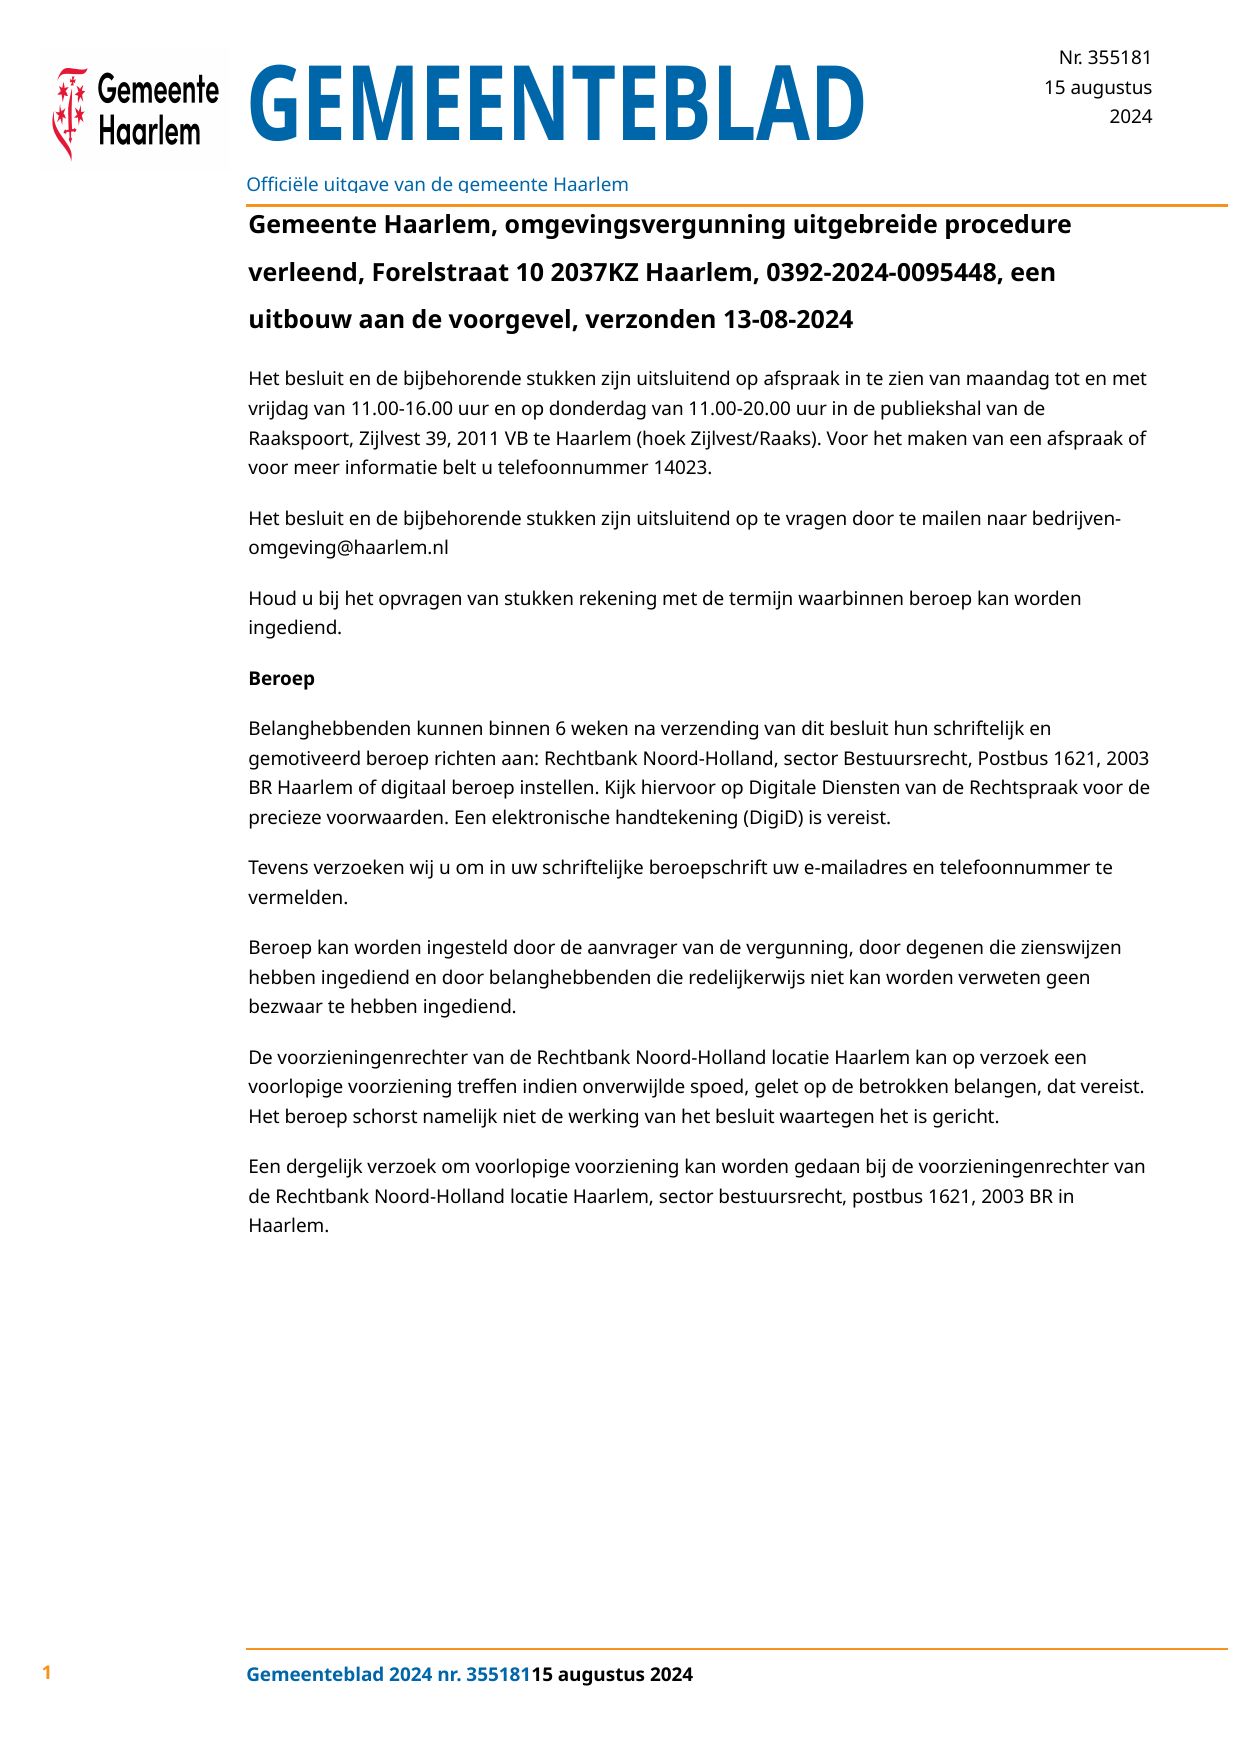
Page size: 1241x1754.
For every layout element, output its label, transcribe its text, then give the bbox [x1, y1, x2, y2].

text Belanghebbenden kunnen binnen 6 weken na verzending van dit besluit hun schriftelijk en gemotiveerd beroep richten aan: Rechtbank Noord-Holland, sector Bestuursrecht, Postbus 1621, 2003 BR Haarlem of digitaal beroep instellen. Kijk hiervoor op Digitale Diensten van de Rechtspraak voor de precieze voorwaarden. Een elektronische handtekening (DigiD) is vereist. [248, 715, 1152, 829]
text Een dergelijk verzoek om voorlopige voorziening kan worden gedaan bij de voorzieningenrechter van de Rechtbank Noord-Holland locatie Haarlem, sector bestuursrecht, postbus 1621, 2003 BR in Haarlem. [248, 1153, 1152, 1238]
text Beroep kan worden ingesteld door de aanvrager van de vergunning, door degenen die zienswijzen hebben ingediend en door belanghebbenden die redelijkerwijs niet kan worden verweten geen bezwaar te hebben ingediend. [248, 934, 1152, 1019]
text De voorzieningenrechter van de Rechtbank Noord-Holland locatie Haarlem kan op verzoek een voorlopige voorziening treffen indien onverwijlde spoed, gelet op de betrokken belangen, dat vereist. Het beroep schorst namelijk niet de werking van het besluit waartegen het is gericht. [248, 1044, 1152, 1129]
text Beroep [248, 665, 1152, 690]
picture [41, 47, 231, 172]
text Tevens verzoeken wij u om in uw schriftelijke beroepschrift uw e-mailadres en telefoonnummer te vermelden. [248, 854, 1152, 909]
text Houd u bij het opvragen van stukken rekening met de termijn waarbinnen beroep kan worden ingediend. [248, 585, 1152, 640]
text Het besluit en de bijbehorende stukken zijn uitsluitend op te vragen door te mailen naar bedrijven-omgeving@haarlem.nl [248, 505, 1152, 560]
text Gemeente Haarlem, omgevingsvergunning uitgebreide procedure verleend, Forelstraat 10 2037KZ Haarlem, 0392-2024-0095448, een uitbouw aan de voorgevel, verzonden 13-08-2024 [248, 207, 1152, 336]
text Het besluit en de bijbehorende stukken zijn uitsluitend op afspraak in te zien van maandag tot en met vrijdag van 11.00-16.00 uur en op donderdag van 11.00-20.00 uur in de publiekshal van de Raakspoort, Zijlvest 39, 2011 VB te Haarlem (hoek Zijlvest/Raaks). Voor het maken van een afspraak of voor meer informatie belt u telefoonnummer 14023. [248, 366, 1152, 480]
